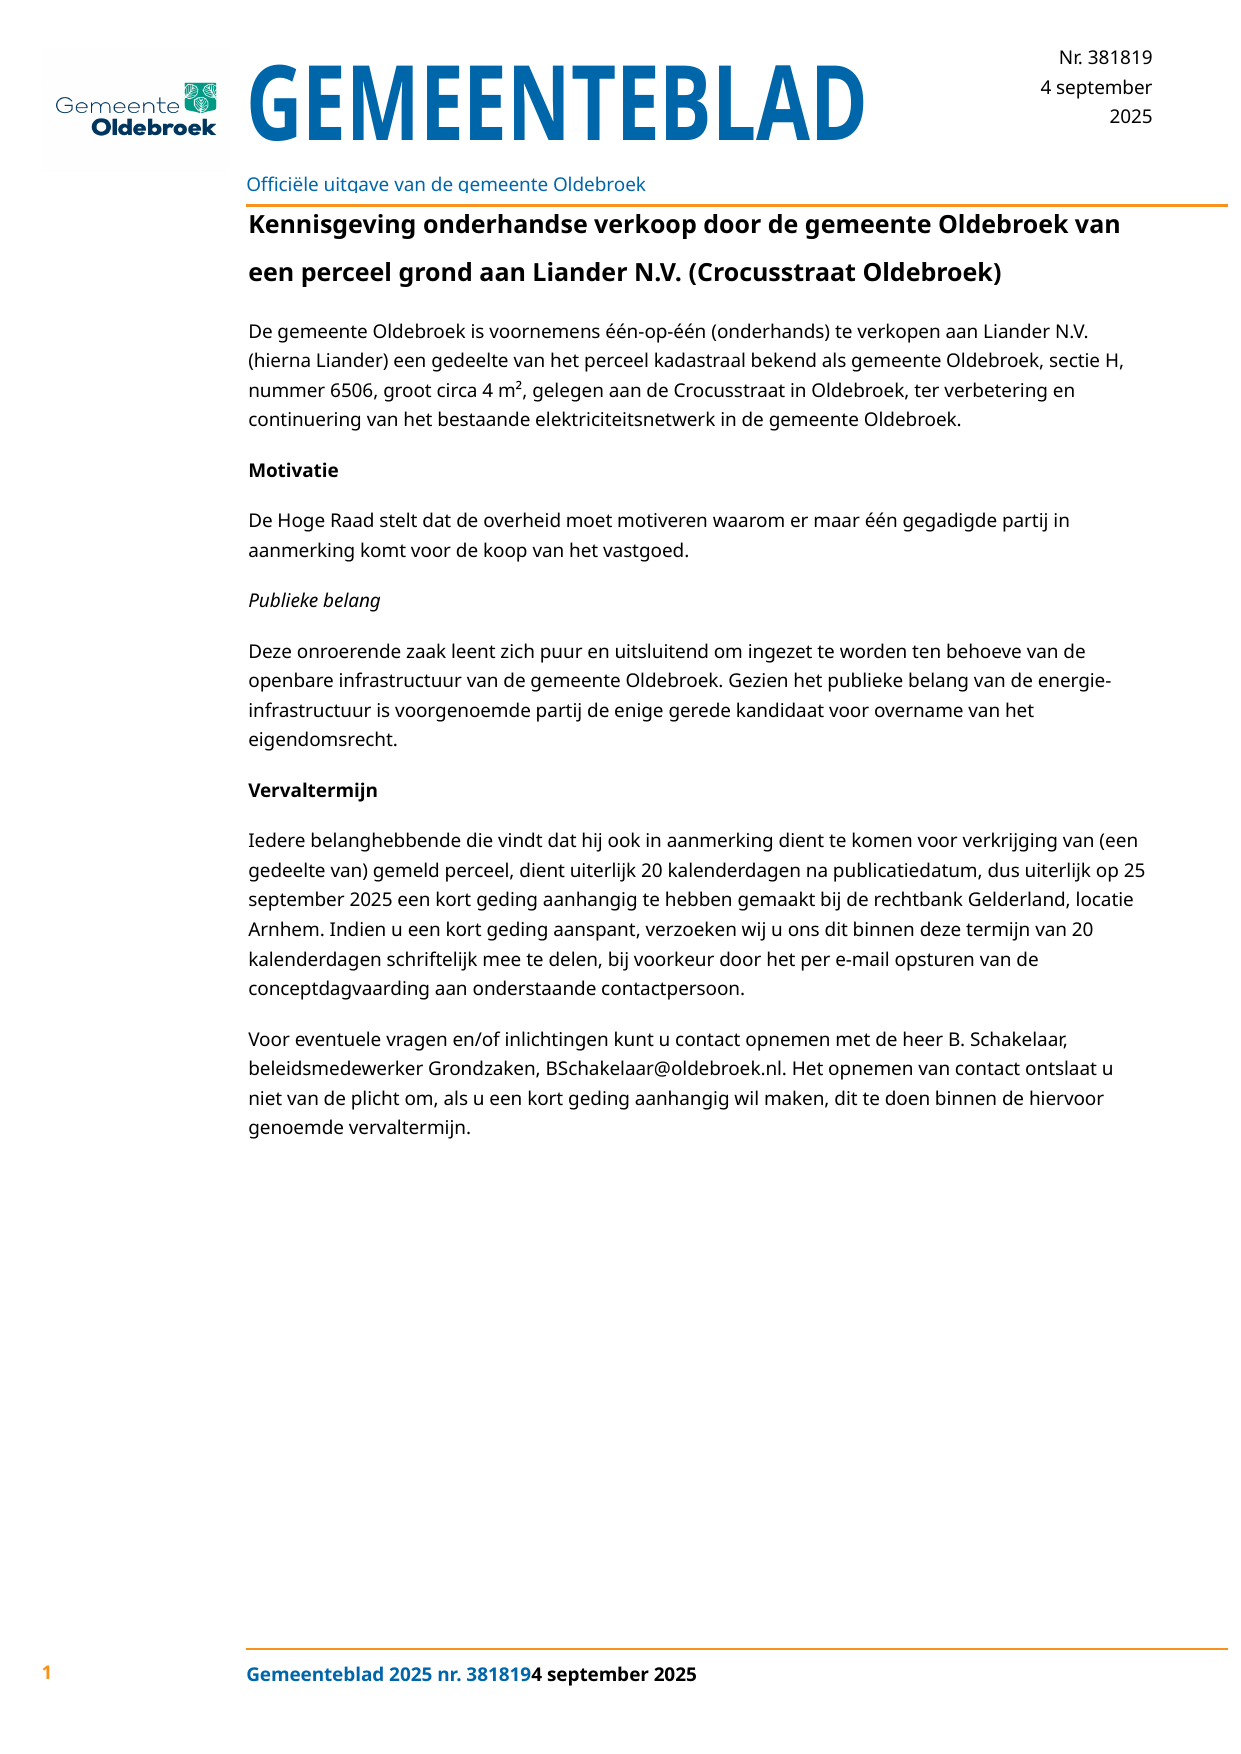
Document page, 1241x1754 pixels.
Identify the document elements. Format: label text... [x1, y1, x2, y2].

text Publieke belang [248, 587, 1152, 613]
text De Hoge Raad stelt dat de overheid moet motiveren waarom er maar één gegadigde partij in aanmerking komt voor de koop van het vastgoed. [248, 507, 1152, 563]
text Deze onroerende zaak leent zich puur en uitsluitend om ingezet te worden ten behoeve van de openbare infrastructuur van de gemeente Oldebroek. Gezien het publieke belang van de energie- infrastructuur is voorgenoemde partij de enige gerede kandidaat voor overname van het eigendomsrecht. [248, 638, 1152, 752]
text Motivatie [248, 457, 1152, 483]
text Kennisgeving onderhandse verkoop door de gemeente Oldebroek van een perceel grond aan Liander N.V. (Crocusstraat Oldebroek) [248, 207, 1152, 288]
text Iedere belanghebbende die vindt dat hij ook in aanmerking dient te komen voor verkrijging van (een gedeelte van) gemeld perceel, dient uiterlijk 20 kalenderdagen na publicatiedatum, dus uiterlijk op 25 september 2025 een kort geding aanhangig te hebben gemaakt bij de rechtbank Gelderland, locatie Arnhem. Indien u een kort geding aanspant, verzoeken wij u ons dit binnen deze termijn van 20 kalenderdagen schriftelijk mee te delen, bij voorkeur door het per e-mail opsturen van de conceptdagvaarding aan onderstaande contactpersoon. [248, 827, 1152, 1001]
picture [41, 47, 231, 172]
text De gemeente Oldebroek is voornemens één-op-één (onderhands) te verkopen aan Liander N.V. (hierna Liander) een gedeelte van het perceel kadastraal bekend als gemeente Oldebroek, sectie H, nummer 6506, groot circa 4 m², gelegen aan de Crocusstraat in Oldebroek, ter verbetering en continuering van het bestaande elektriciteitsnetwerk in de gemeente Oldebroek. [248, 318, 1152, 432]
text Vervaltermijn [248, 777, 1152, 803]
text Voor eventuele vragen en/of inlichtingen kunt u contact opnemen met de heer B. Schakelaar, beleidsmedewerker Grondzaken, BSchakelaar@oldebroek.nl. Het opnemen van contact ontslaat u niet van de plicht om, als u een kort geding aanhangig wil maken, dit te doen binnen de hiervoor genoemde vervaltermijn. [248, 1026, 1152, 1140]
